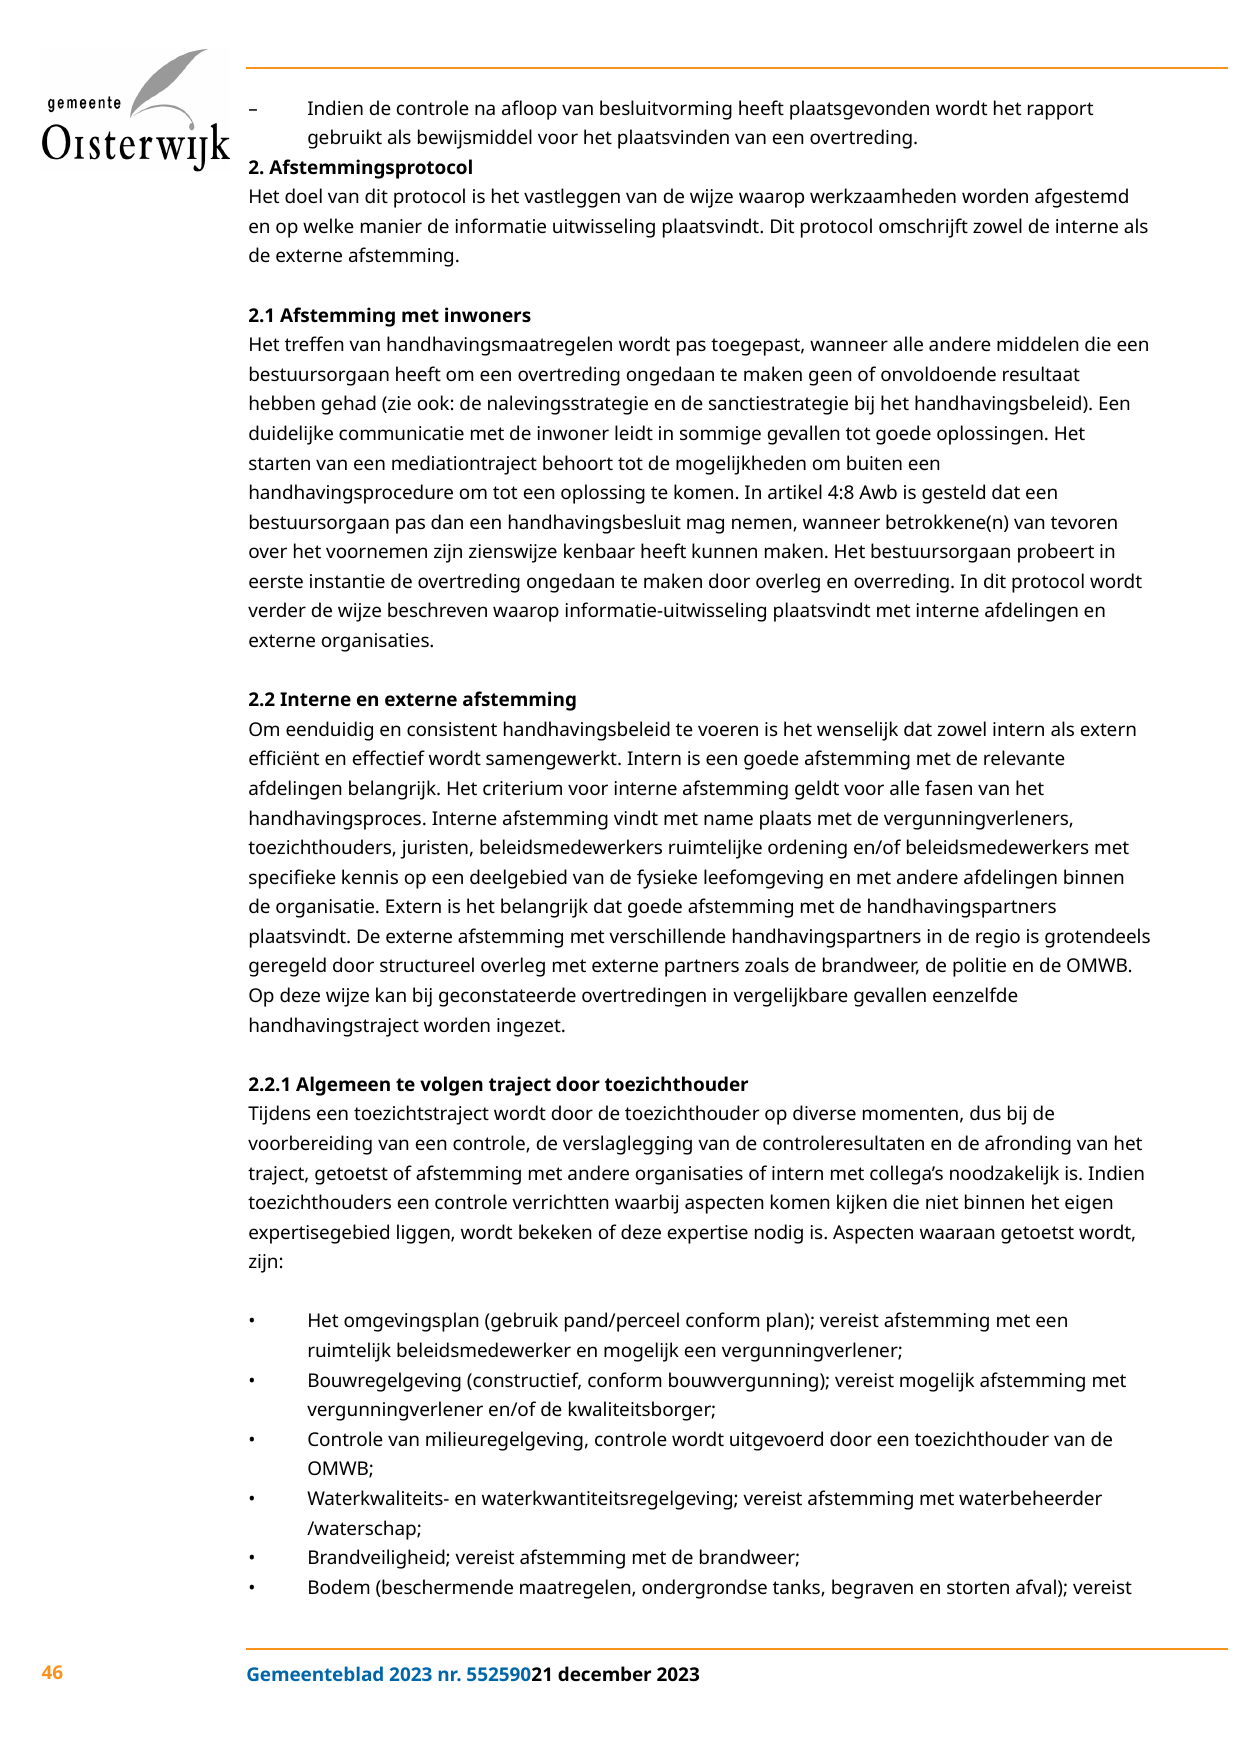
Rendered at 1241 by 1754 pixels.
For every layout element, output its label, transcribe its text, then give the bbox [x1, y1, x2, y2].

text 2.2.1 Algemeen te volgen traject door toezichthouder [248, 1071, 1152, 1097]
list Bouwregelgeving (constructief, conform bouwvergunning); vereist mogelijk afstemming met vergunningverlener en/of de kwaliteitsborger; [248, 1367, 1152, 1422]
list Indien de controle na afloop van besluitvorming heeft plaatsgevonden wordt het rapport gebruikt als bewijsmiddel voor het plaatsvinden van een overtreding. [248, 95, 1152, 150]
list Bodem (beschermende maatregelen, ondergrondse tanks, begraven en storten afval); vereist [248, 1574, 1152, 1600]
text Het treffen van handhavingsmaatregelen wordt pas toegepast, wanneer alle andere middelen die een bestuursorgaan heeft om een overtreding ongedaan te maken geen of onvoldoende resultaat hebben gehad (zie ook: de nalevingsstrategie en de sanctiestrategie bij het handhavingsbeleid). Een duidelijke communicatie met de inwoner leidt in sommige gevallen tot goede oplossingen. Het starten van een mediationtraject behoort tot de mogelijkheden om buiten een handhavingsprocedure om tot een oplossing te komen. In artikel 4:8 Awb is gesteld dat een bestuursorgaan pas dan een handhavingsbesluit mag nemen, wanneer betrokkene(n) van tevoren over het voornemen zijn zienswijze kenbaar heeft kunnen maken. Het bestuursorgaan probeert in eerste instantie de overtreding ongedaan te maken door overleg en overreding. In dit protocol wordt verder de wijze beschreven waarop informatie-uitwisseling plaatsvindt met interne afdelingen en externe organisaties. [248, 331, 1152, 653]
text 2. Afstemmingsprotocol [248, 154, 1152, 180]
picture [41, 47, 231, 172]
list Brandveiligheid; vereist afstemming met de brandweer; [248, 1544, 1152, 1570]
list Waterkwaliteits- en waterkwantiteitsregelgeving; vereist afstemming met waterbeheerder /waterschap; [248, 1485, 1152, 1541]
text 2.1 Afstemming met inwoners [248, 302, 1152, 328]
list Controle van milieuregelgeving, controle wordt uitgevoerd door een toezichthouder van de OMWB; [248, 1426, 1152, 1481]
text Het doel van dit protocol is het vastleggen van de wijze waarop werkzaamheden worden afgestemd en op welke manier de informatie uitwisseling plaatsvindt. Dit protocol omschrijft zowel de interne als de externe afstemming. [248, 183, 1152, 268]
text 2.2 Interne en externe afstemming [248, 686, 1152, 712]
list Het omgevingsplan (gebruik pand/perceel conform plan); vereist afstemming met een ruimtelijk beleidsmedewerker en mogelijk een vergunningverlener; [248, 1308, 1152, 1363]
text Om eenduidig en consistent handhavingsbeleid te voeren is het wenselijk dat zowel intern als extern efficiënt en effectief wordt samengewerkt. Intern is een goede afstemming met de relevante afdelingen belangrijk. Het criterium voor interne afstemming geldt voor alle fasen van het handhavingsproces. Interne afstemming vindt met name plaats met de vergunningverleners, toezichthouders, juristen, beleidsmedewerkers ruimtelijke ordening en/of beleidsmedewerkers met specifieke kennis op een deelgebied van de fysieke leefomgeving en met andere afdelingen binnen de organisatie. Extern is het belangrijk dat goede afstemming met de handhavingspartners plaatsvindt. De externe afstemming met verschillende handhavingspartners in de regio is grotendeels geregeld door structureel overleg met externe partners zoals de brandweer, de politie en de OMWB. Op deze wijze kan bij geconstateerde overtredingen in vergelijkbare gevallen eenzelfde handhavingstraject worden ingezet. [248, 716, 1152, 1038]
text Tijdens een toezichtstraject wordt door de toezichthouder op diverse momenten, dus bij de voorbereiding van een controle, de verslaglegging van de controleresultaten en de afronding van het traject, getoetst of afstemming met andere organisaties of intern met collega’s noodzakelijk is. Indien toezichthouders een controle verrichtten waarbij aspecten komen kijken die niet binnen het eigen expertisegebied liggen, wordt bekeken of deze expertise nodig is. Aspecten waaraan getoetst wordt, zijn: [248, 1101, 1152, 1274]
